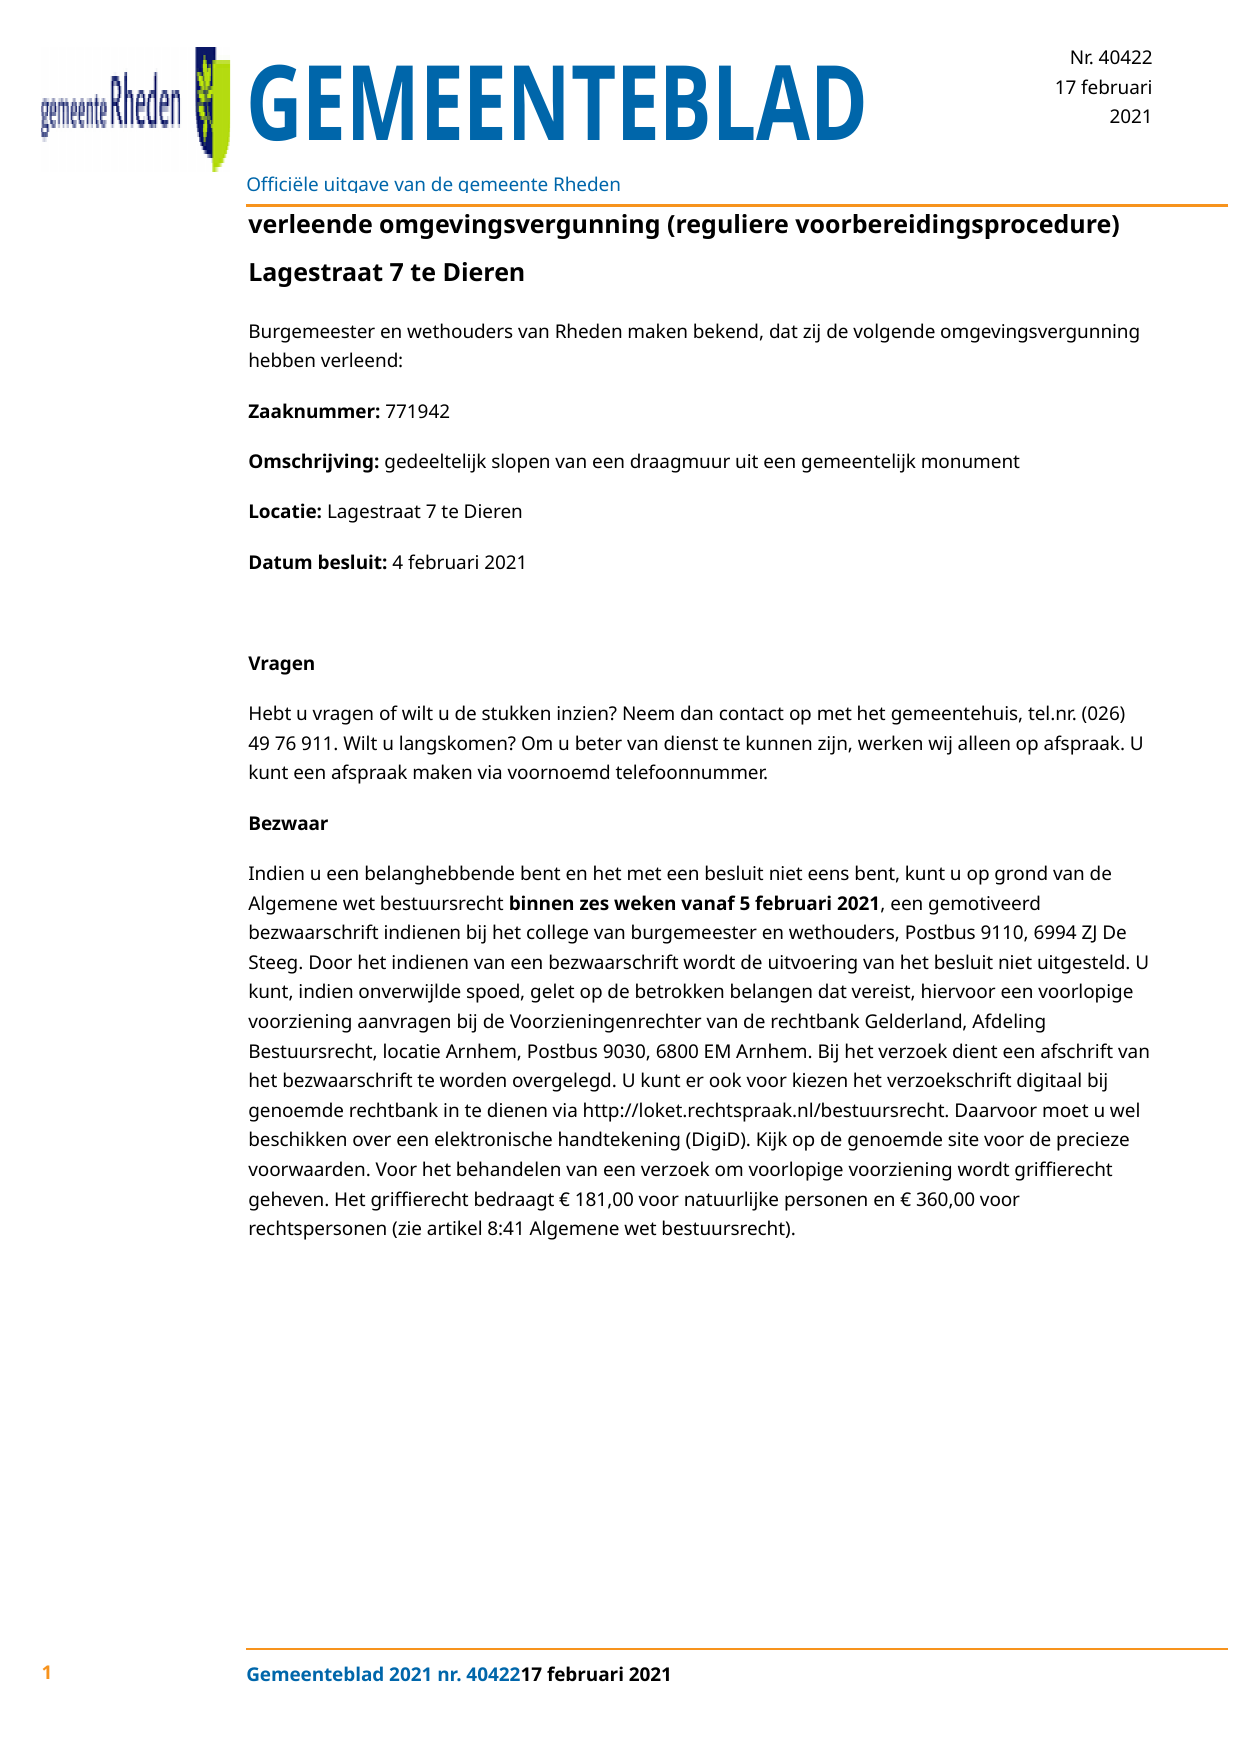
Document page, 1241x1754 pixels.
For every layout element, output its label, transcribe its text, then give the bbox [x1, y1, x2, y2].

text Hebt u vragen of wilt u de stukken inzien? Neem dan contact op met het gemeentehuis, tel.nr. (026) 49 76 911. Wilt u langskomen? Om u beter van dienst te kunnen zijn, werken wij alleen op afspraak. U kunt een afspraak maken via voornoemd telefoonnummer. [248, 700, 1152, 785]
text Indien u een belanghebbende bent en het met een besluit niet eens bent, kunt u op grond van de Algemene wet bestuursrecht binnen zes weken vanaf 5 februari 2021, een gemotiveerd bezwaarschrift indienen bij het college van burgemeester en wethouders, Postbus 9110, 6994 ZJ De Steeg. Door het indienen van een bezwaarschrift wordt de uitvoering van het besluit niet uitgesteld. U kunt, indien onverwijlde spoed, gelet op de betrokken belangen dat vereist, hiervoor een voorlopige voorziening aanvragen bij de Voorzieningenrechter van de rechtbank Gelderland, Afdeling Bestuursrecht, locatie Arnhem, Postbus 9030, 6800 EM Arnhem. Bij het verzoek dient een afschrift van het bezwaarschrift te worden overgelegd. U kunt er ook voor kiezen het verzoekschrift digitaal bij genoemde rechtbank in te dienen via http://loket.rechtspraak.nl/bestuursrecht. Daarvoor moet u wel beschikken over een elektronische handtekening (DigiD). Kijk op de genoemde site voor de precieze voorwaarden. Voor het behandelen van een verzoek om voorlopige voorziening wordt griffierecht geheven. Het griffierecht bedraagt € 181,00 voor natuurlijke personen en € 360,00 voor rechtspersonen (zie artikel 8:41 Algemene wet bestuursrecht). [248, 860, 1152, 1241]
text Datum besluit: 4 februari 2021 [248, 549, 1152, 575]
picture [41, 47, 231, 172]
text Locatie: Lagestraat 7 te Dieren [248, 499, 1152, 524]
text Zaaknummer: 771942 [248, 398, 1152, 424]
text verleende omgevingsvergunning (reguliere voorbereidingsprocedure) Lagestraat 7 te Dieren [248, 207, 1152, 288]
text Vragen [248, 650, 1152, 676]
text Bezwaar [248, 810, 1152, 836]
text Omschrijving: gedeeltelijk slopen van een draagmuur uit een gemeentelijk monument [248, 448, 1152, 474]
text Burgemeester en wethouders van Rheden maken bekend, dat zij de volgende omgevingsvergunning hebben verleend: [248, 318, 1152, 373]
